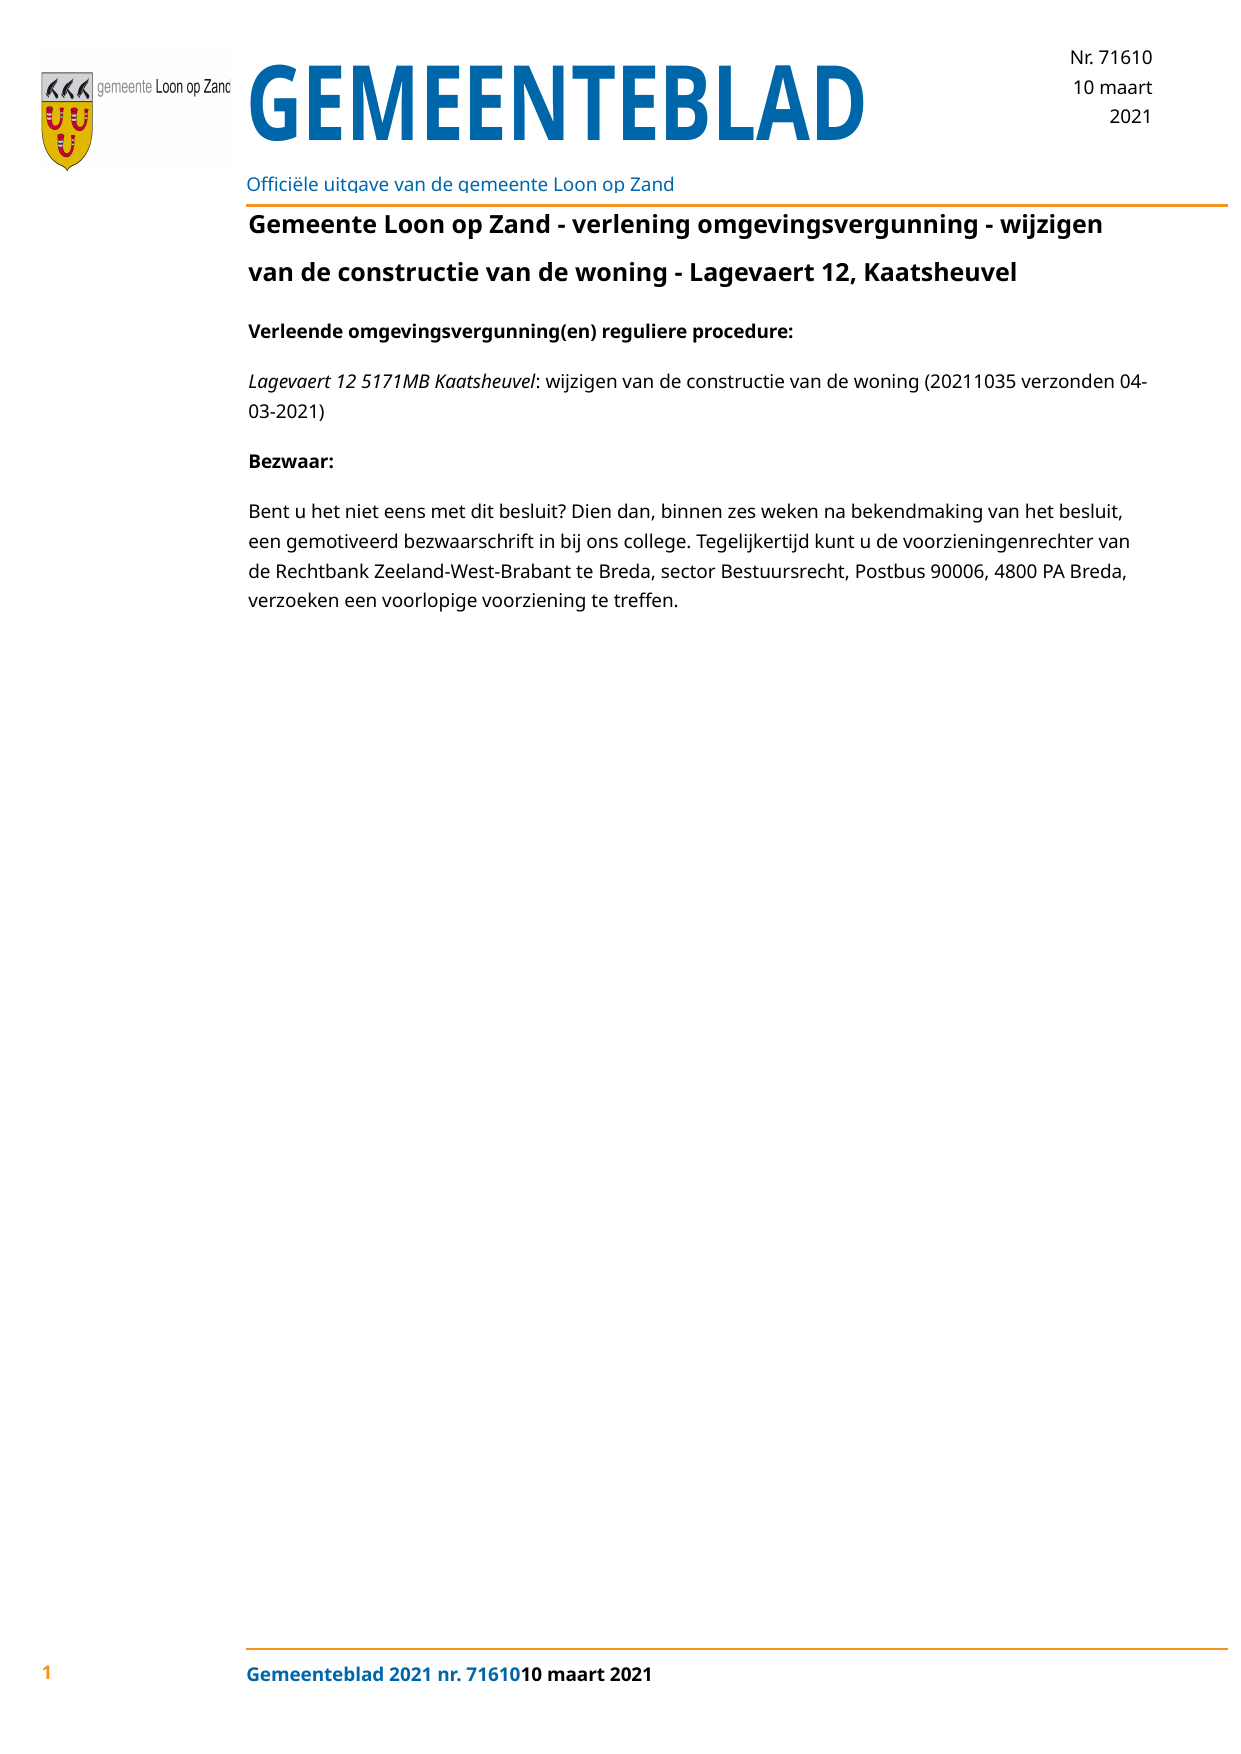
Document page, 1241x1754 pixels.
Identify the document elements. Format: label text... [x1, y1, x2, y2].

text Bezwaar: [248, 448, 1152, 474]
text Gemeente Loon op Zand - verlening omgevingsvergunning - wijzigen van de constructie van de woning - Lagevaert 12, Kaatsheuvel [248, 207, 1152, 288]
text Verleende omgevingsvergunning(en) reguliere procedure: [248, 318, 1152, 344]
text Lagevaert 12 5171MB Kaatsheuvel: wijzigen van de constructie van de woning (20211035 verzonden 04-03-2021) [248, 368, 1152, 424]
picture [41, 47, 231, 172]
text Bent u het niet eens met dit besluit? Dien dan, binnen zes weken na bekendmaking van het besluit, een gemotiveerd bezwaarschrift in bij ons college. Tegelijkertijd kunt u de voorzieningenrechter van de Rechtbank Zeeland-West-Brabant te Breda, sector Bestuursrecht, Postbus 90006, 4800 PA Breda, verzoeken een voorlopige voorziening te treffen. [248, 499, 1152, 613]
